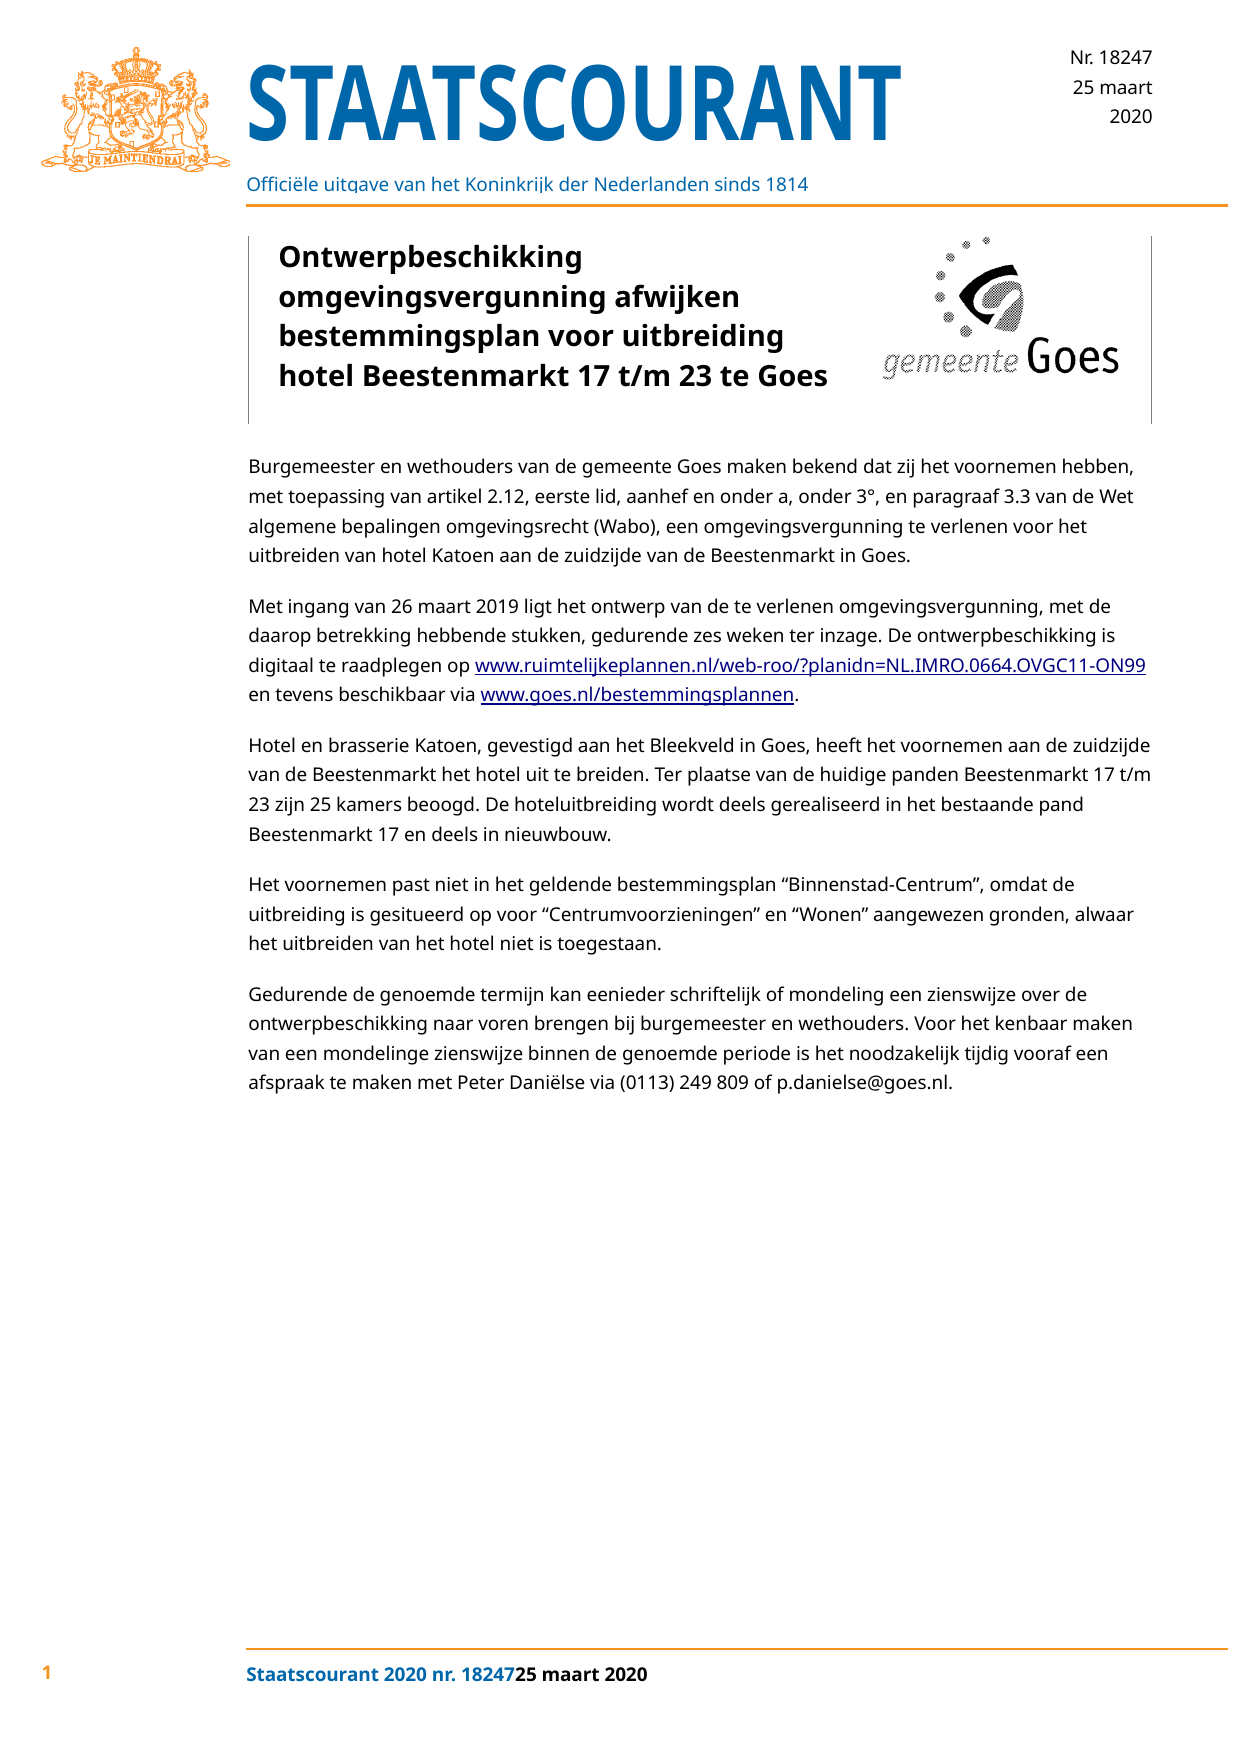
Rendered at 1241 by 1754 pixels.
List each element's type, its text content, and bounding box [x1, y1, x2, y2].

text Hotel en brasserie Katoen, gevestigd aan het Bleekveld in Goes, heeft het voornemen aan de zuidzijde van de Beestenmarkt het hotel uit te breiden. Ter plaatse van de huidige panden Beestenmarkt 17 t/m 23 zijn 25 kamers beoogd. De hoteluitbreiding wordt deels gerealiseerd in het bestaande pand Beestenmarkt 17 en deels in nieuwbouw. [248, 732, 1152, 846]
picture [41, 47, 231, 172]
table_header Ontwerpbeschikking omgevingsvergunning afwijken bestemmingsplan voor uitbreiding hotel Beestenmarkt 17 t/m 23 te Goes [249, 236, 850, 424]
text Het voornemen past niet in het geldende bestemmingsplan “Binnenstad-Centrum”, omdat de uitbreiding is gesitueerd op voor “Centrumvoorzieningen” en “Wonen” aangewezen gronden, alwaar het uitbreiden van het hotel niet is toegestaan. [248, 871, 1152, 956]
table_header [850, 236, 1151, 424]
text Burgemeester en wethouders van de gemeente Goes maken bekend dat zij het voornemen hebben, met toepassing van artikel 2.12, eerste lid, aanhef en onder a, onder 3°, en paragraaf 3.3 van de Wet algemene bepalingen omgevingsrecht (Wabo), een omgevingsvergunning te verlenen voor het uitbreiden van hotel Katoen aan de zuidzijde van de Beestenmarkt in Goes. [248, 454, 1152, 568]
text Gedurende de genoemde termijn kan eenieder schriftelijk of mondeling een zienswijze over de ontwerpbeschikking naar voren brengen bij burgemeester en wethouders. Voor het kenbaar maken van een mondelinge zienswijze binnen de genoemde periode is het noodzakelijk tijdig vooraf een afspraak te maken met Peter Daniëlse via (0113) 249 809 of p.danielse@goes.nl. [248, 981, 1152, 1095]
text Met ingang van 26 maart 2019 ligt het ontwerp van de te verlenen omgevingsvergunning, met de daarop betrekking hebbende stukken, gedurende zes weken ter inzage. De ontwerpbeschikking is digitaal te raadplegen op www.ruimtelijkeplannen.nl/web-roo/?planidn=NL.IMRO.0664.OVGC11-ON99 en tevens beschikbaar via www.goes.nl/bestemmingsplannen. [248, 593, 1152, 707]
picture [882, 236, 1119, 380]
